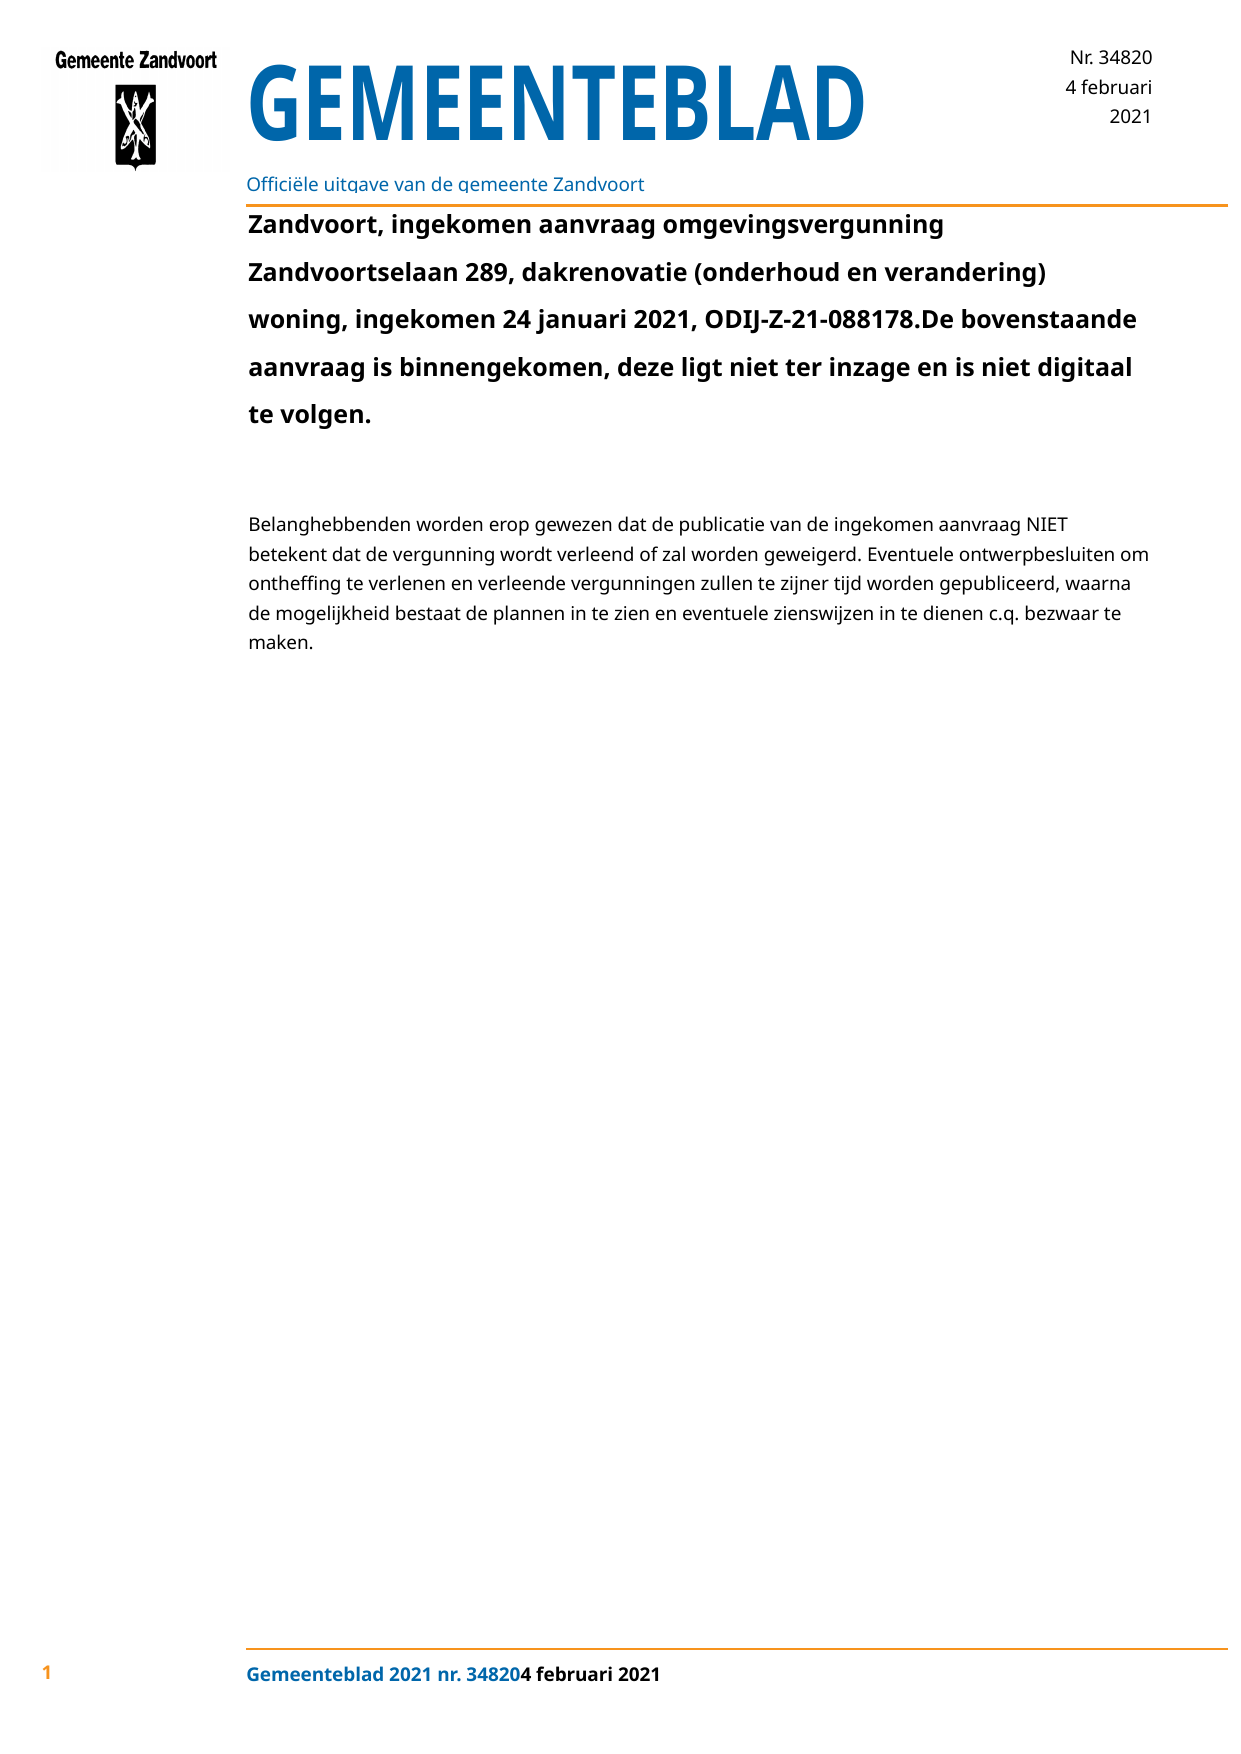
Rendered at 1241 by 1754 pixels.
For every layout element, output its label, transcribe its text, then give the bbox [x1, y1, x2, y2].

text Belanghebbenden worden erop gewezen dat de publicatie van de ingekomen aanvraag NIET betekent dat de vergunning wordt verleend of zal worden geweigerd. Eventuele ontwerpbesluiten om ontheffing te verlenen en verleende vergunningen zullen te zijner tijd worden gepubliceerd, waarna de mogelijkheid bestaat de plannen in te zien en eventuele zienswijzen in te dienen c.q. bezwaar te maken. [248, 511, 1152, 655]
text Zandvoort, ingekomen aanvraag omgevingsvergunning Zandvoortselaan 289, dakrenovatie (onderhoud en verandering) woning, ingekomen 24 januari 2021, ODIJ-Z-21-088178.De bovenstaande aanvraag is binnengekomen, deze ligt niet ter inzage en is niet digitaal te volgen. [248, 207, 1152, 431]
picture [41, 47, 231, 172]
